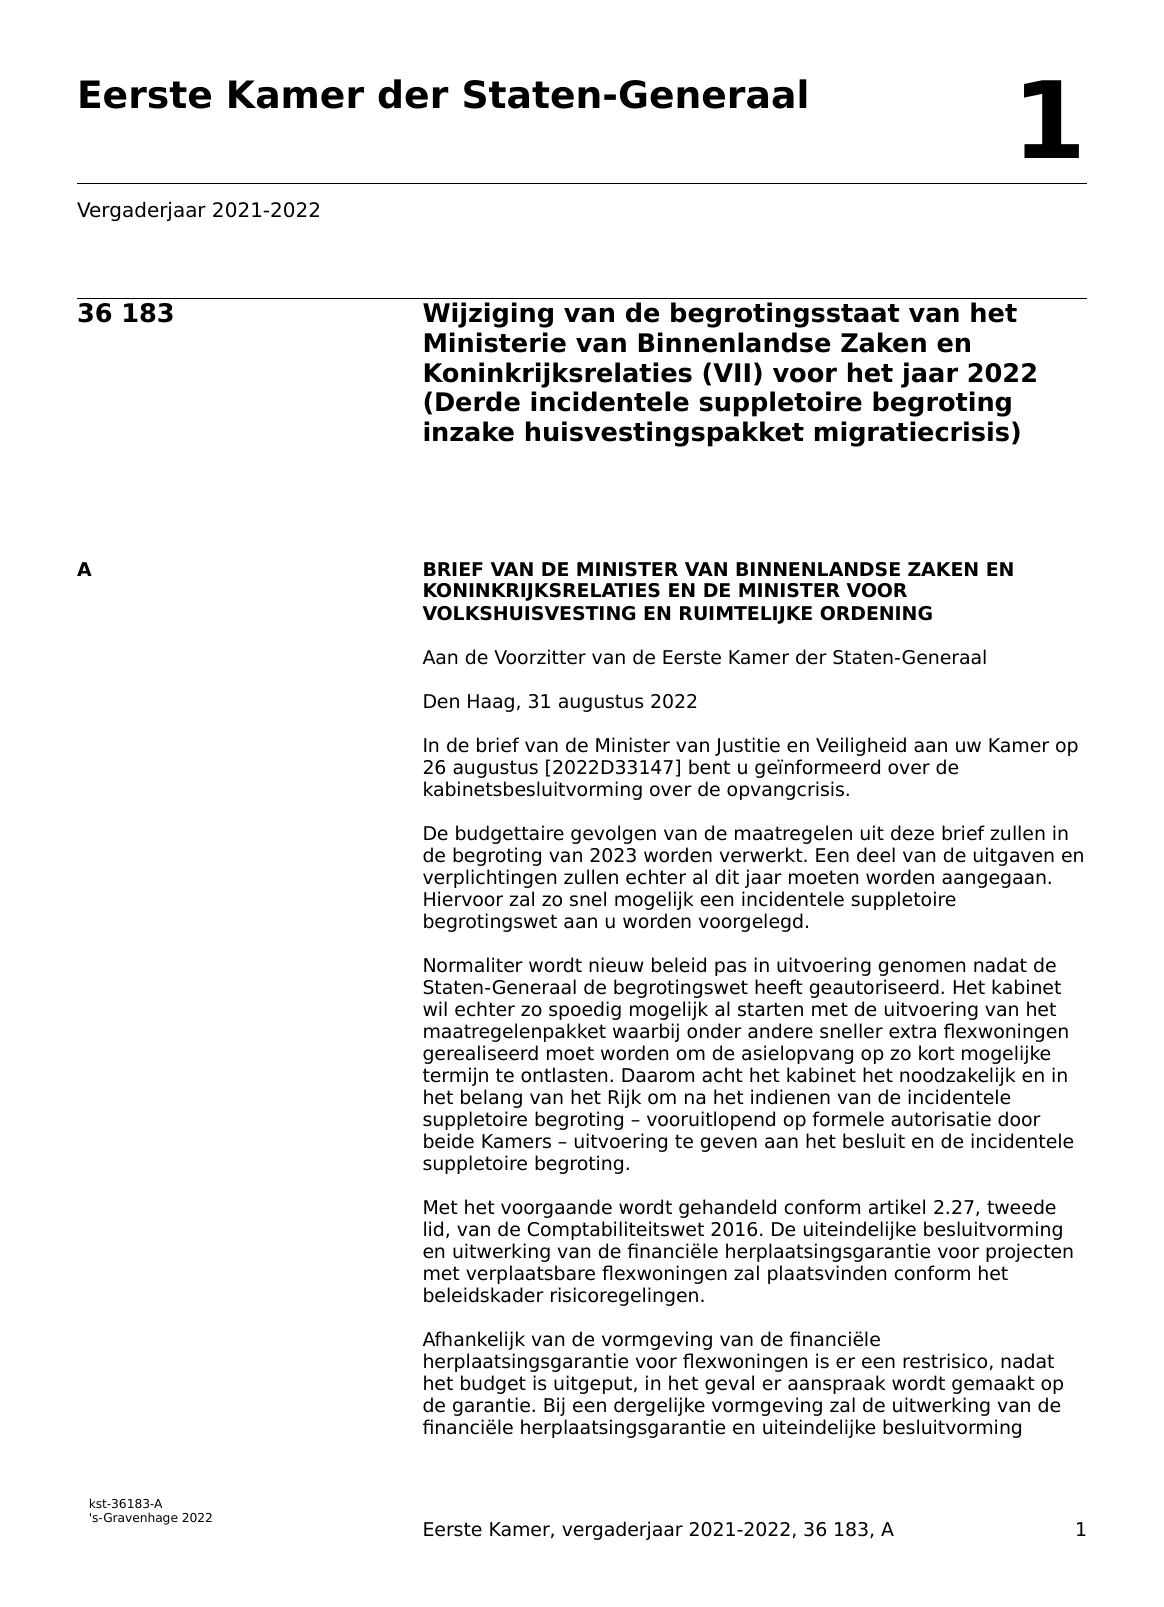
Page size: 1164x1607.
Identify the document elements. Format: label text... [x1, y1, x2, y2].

text Met het voorgaande wordt gehandeld conform artikel 2.27, tweede lid, van de Comptabiliteitswet 2016. De uiteindelijke besluitvorming en uitwerking van de financiële herplaatsingsgarantie voor projecten met verplaatsbare flexwoningen zal plaatsvinden conform het beleidskader risicoregelingen. [422, 1197, 1087, 1307]
subtitle 36 183 Wijziging van de begrotingsstaat van het Ministerie van Binnenlandse Zaken en Koninkrijksrelaties (VII) voor het jaar 2022 (Derde incidentele suppletoire begroting inzake huisvestingspakket migratiecrisis) [77, 299, 1087, 447]
text Afhankelijk van de vormgeving van de financiële herplaatsingsgarantie voor flexwoningen is er een restrisico, nadat het budget is uitgeput, in het geval er aanspraak wordt gemaakt op de garantie. Bij een dergelijke vormgeving zal de uitwerking van de financiële herplaatsingsgarantie en uiteindelijke besluitvorming [422, 1329, 1087, 1439]
text De budgettaire gevolgen van de maatregelen uit deze brief zullen in de begroting van 2023 worden verwerkt. Een deel van de uitgaven en verplichtingen zullen echter al dit jaar moeten worden aangegaan. Hiervoor zal zo snel mogelijk een incidentele suppletoire begrotingswet aan u worden voorgelegd. [422, 823, 1087, 933]
text 's-Gravenhage 2022 [88, 1511, 323, 1525]
table_cell Vergaderjaar 2021-2022 [77, 184, 1087, 298]
text Normaliter wordt nieuw beleid pas in uitvoering genomen nadat de Staten-Generaal de begrotingswet heeft geautoriseerd. Het kabinet wil echter zo spoedig mogelijk al starten met de uitvoering van het maatregelenpakket waarbij onder andere sneller extra flexwoningen gerealiseerd moet worden om de asielopvang op zo kort mogelijke termijn te ontlasten. Daarom acht het kabinet het noodzakelijk en in het belang van het Rijk om na het indienen van de incidentele suppletoire begroting – vooruitlopend op formele autorisatie door beide Kamers – uitvoering te geven aan het besluit en de incidentele suppletoire begroting. [422, 955, 1087, 1175]
text kst-36183-A [88, 1497, 323, 1511]
table_header 1 [886, 59, 1087, 183]
text In de brief van de Minister van Justitie en Veiligheid aan uw Kamer op 26 augustus [2022D33147] bent u geïnformeerd over de kabinetsbesluitvorming over de opvangcrisis. [422, 735, 1087, 801]
text Aan de Voorzitter van de Eerste Kamer der Staten-Generaal [422, 647, 1087, 668]
text Den Haag, 31 augustus 2022 [422, 691, 1087, 713]
subtitle A BRIEF VAN DE MINISTER VAN BINNENLANDSE ZAKEN EN KONINKRIJKSRELATIES EN DE MINISTER VOOR VOLKSHUISVESTING EN RUIMTELIJKE ORDENING [77, 558, 1087, 624]
table_header Eerste Kamer der Staten-Generaal [77, 59, 886, 183]
